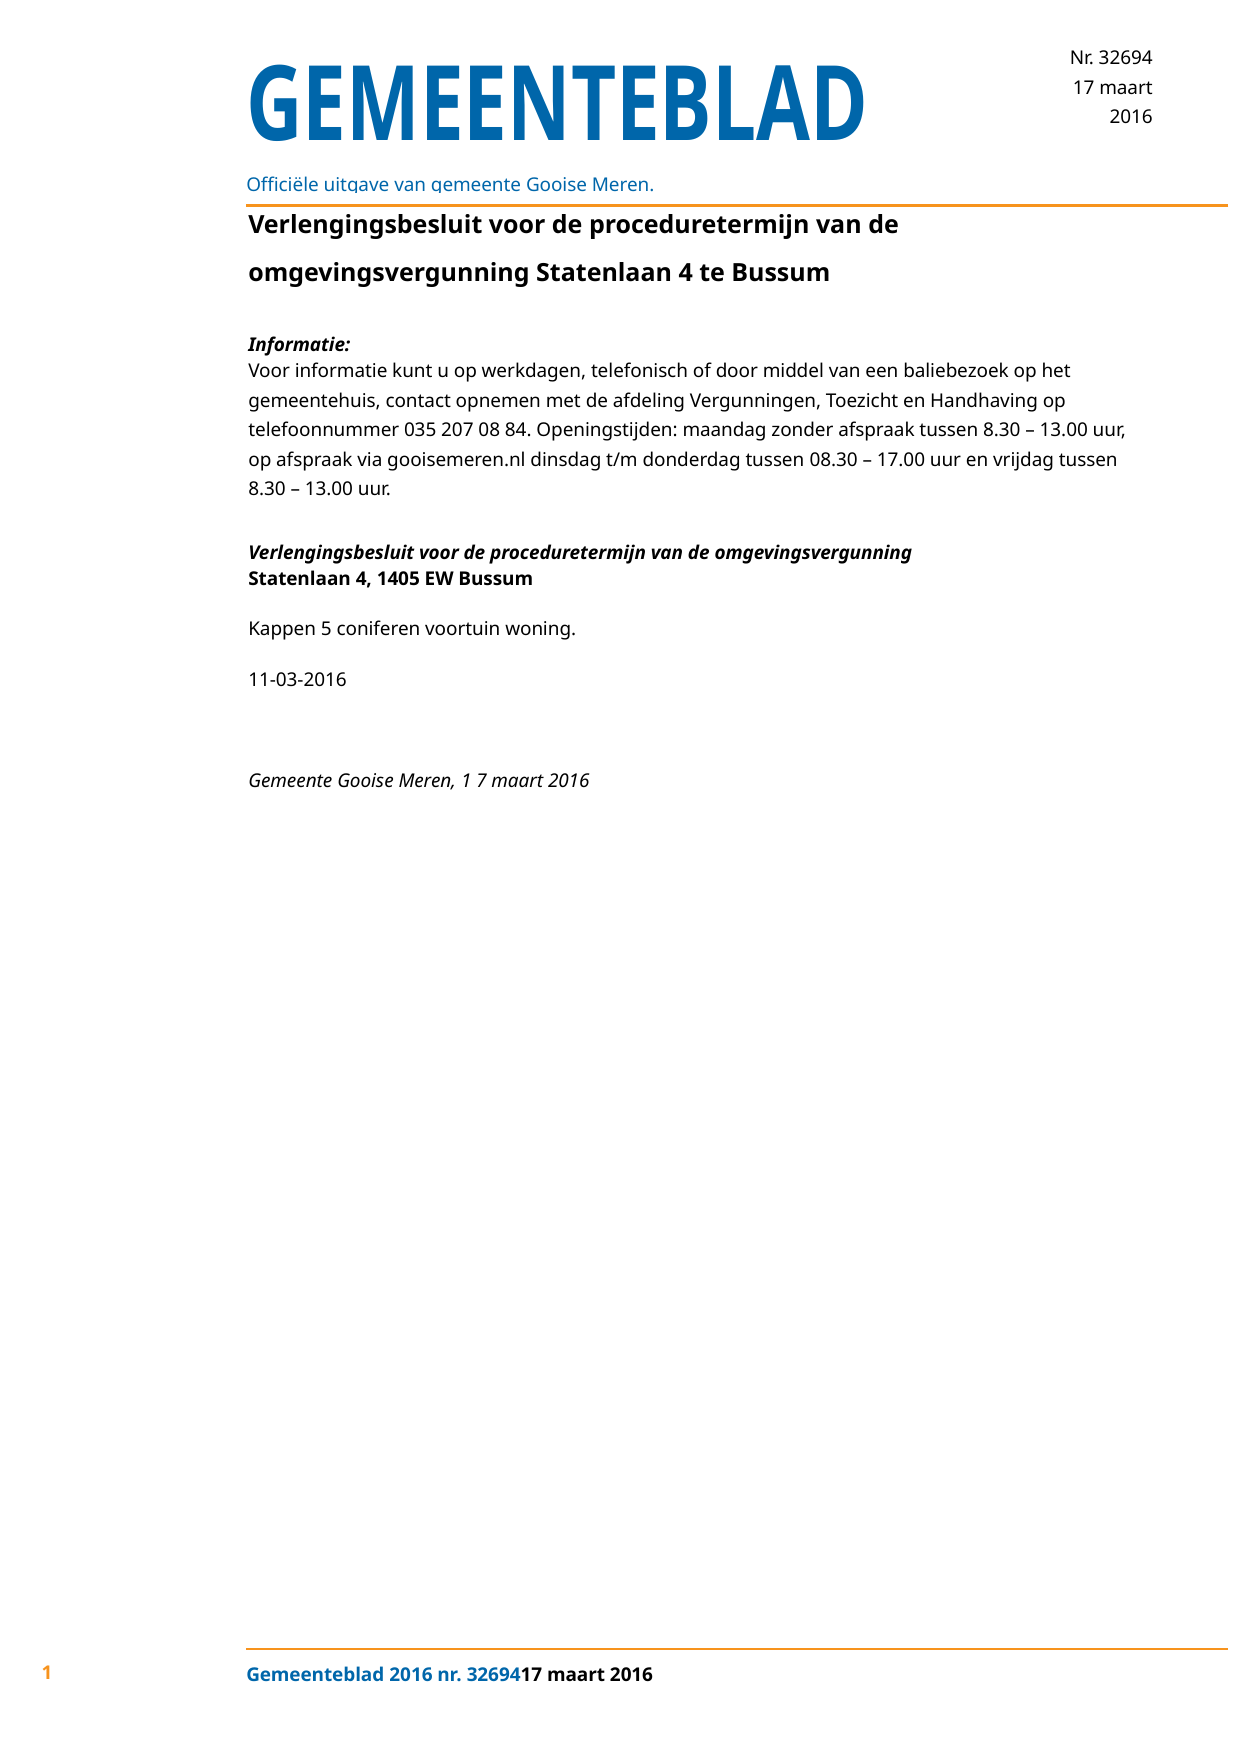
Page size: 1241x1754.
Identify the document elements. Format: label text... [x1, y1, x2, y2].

picture [41, 47, 231, 172]
text 11-03-2016 [248, 666, 1152, 692]
text Informatie: [248, 331, 1152, 357]
text Voor informatie kunt u op werkdagen, telefonisch of door middel van een baliebezoek op het gemeentehuis, contact opnemen met de afdeling Vergunningen, Toezicht en Handhaving op telefoonnummer 035 207 08 84. Openingstijden: maandag zonder afspraak tussen 8.30 – 13.00 uur, op afspraak via gooisemeren.nl dinsdag t/m donderdag tussen 08.30 – 17.00 uur en vrijdag tussen 8.30 – 13.00 uur. [248, 357, 1152, 501]
text Kappen 5 coniferen voortuin woning. [248, 616, 1152, 641]
text Gemeente Gooise Meren, 1 7 maart 2016 [248, 767, 1152, 793]
text Verlengingsbesluit voor de proceduretermijn van de omgevingsvergunning [248, 539, 1152, 565]
text Verlengingsbesluit voor de proceduretermijn van de omgevingsvergunning Statenlaan 4 te Bussum [248, 207, 1152, 288]
text Statenlaan 4, 1405 EW Bussum [248, 565, 1152, 591]
